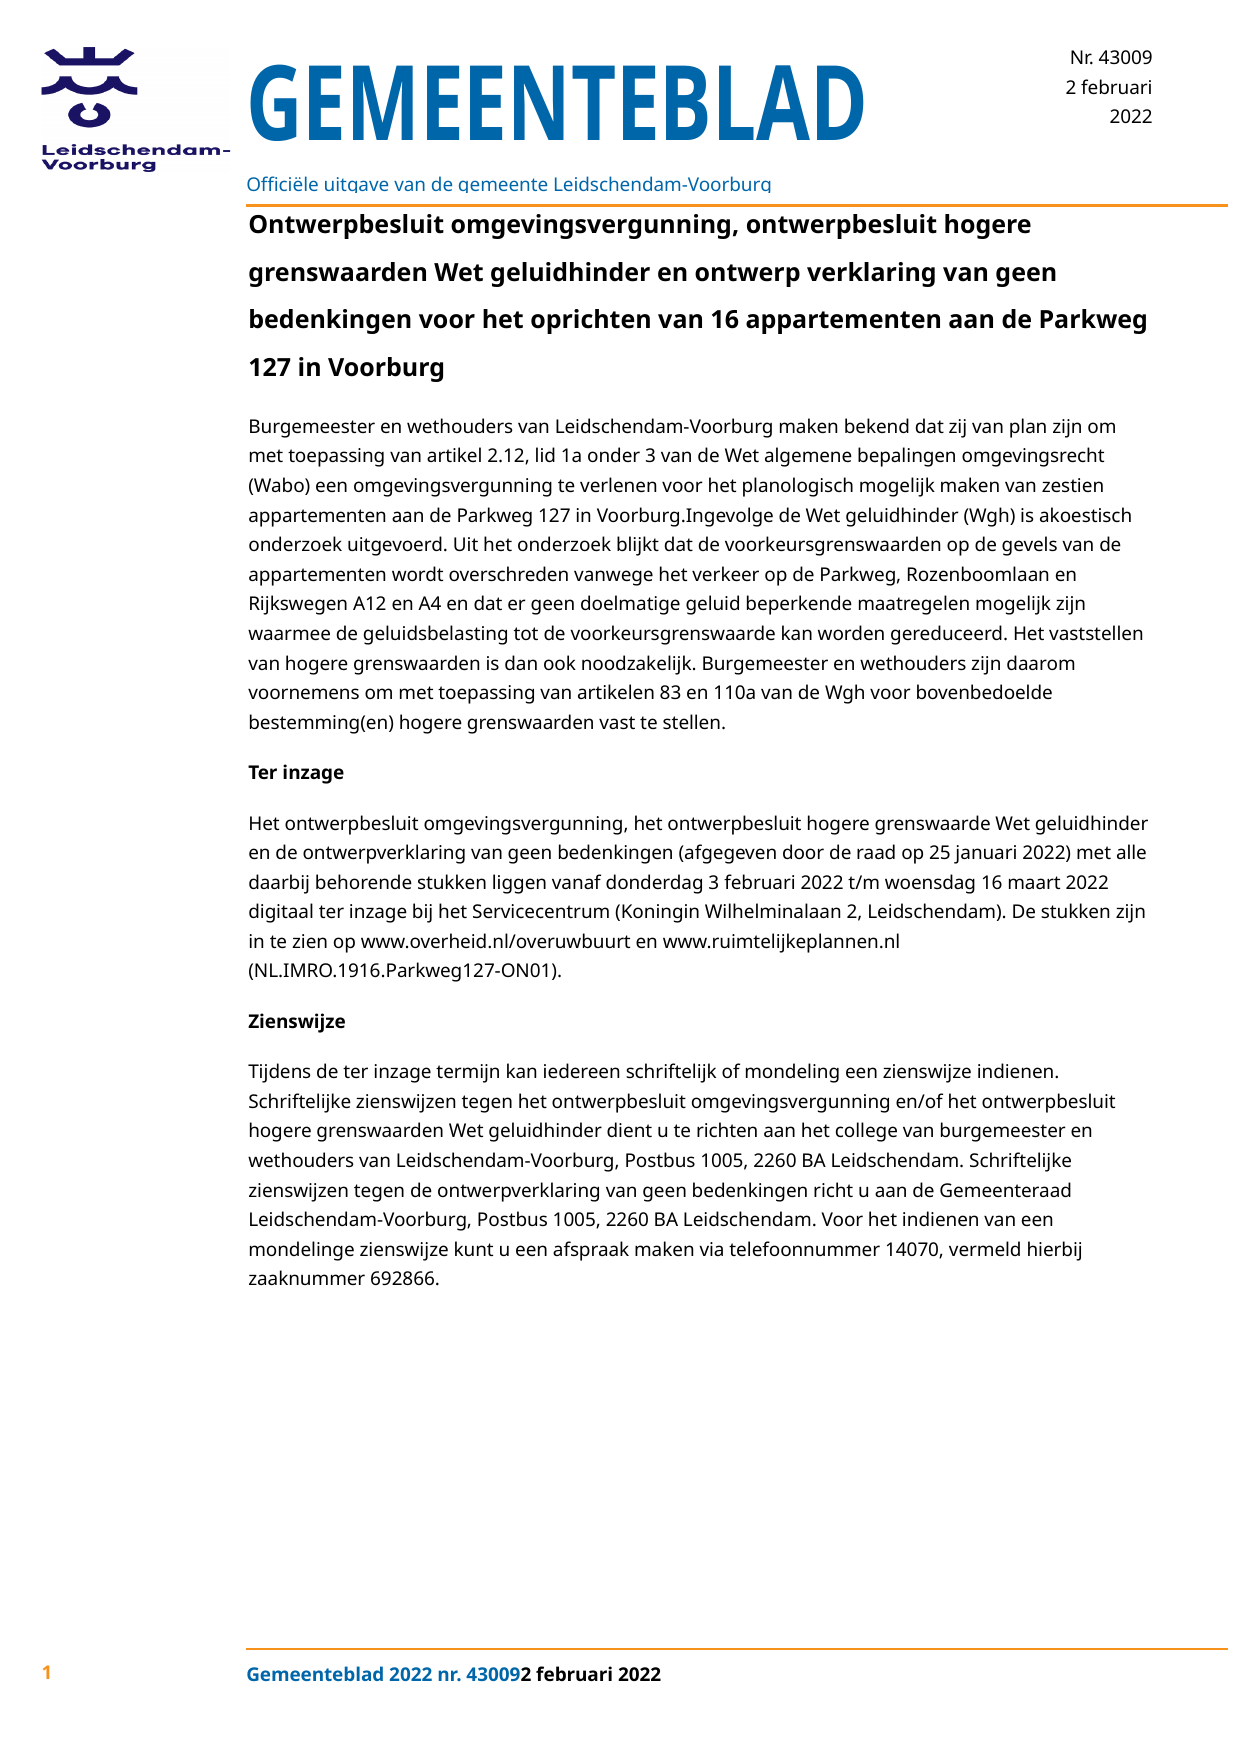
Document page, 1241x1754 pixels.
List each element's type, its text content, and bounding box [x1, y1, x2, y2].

picture [41, 47, 231, 172]
text Het ontwerpbesluit omgevingsvergunning, het ontwerpbesluit hogere grenswaarde Wet geluidhinder en de ontwerpverklaring van geen bedenkingen (afgegeven door de raad op 25 januari 2022) met alle daarbij behorende stukken liggen vanaf donderdag 3 februari 2022 t/m woensdag 16 maart 2022 digitaal ter inzage bij het Servicecentrum (Koningin Wilhelminalaan 2, Leidschendam). De stukken zijn in te zien op www.overheid.nl/overuwbuurt en www.ruimtelijkeplannen.nl (NL.IMRO.1916.Parkweg127-ON01). [248, 810, 1152, 983]
text Tijdens de ter inzage termijn kan iedereen schriftelijk of mondeling een zienswijze indienen. Schriftelijke zienswijzen tegen het ontwerpbesluit omgevingsvergunning en/of het ontwerpbesluit hogere grenswaarden Wet geluidhinder dient u te richten aan het college van burgemeester en wethouders van Leidschendam-Voorburg, Postbus 1005, 2260 BA Leidschendam. Schriftelijke zienswijzen tegen de ontwerpverklaring van geen bedenkingen richt u aan de Gemeenteraad Leidschendam-Voorburg, Postbus 1005, 2260 BA Leidschendam. Voor het indienen van een mondelinge zienswijze kunt u een afspraak maken via telefoonnummer 14070, vermeld hierbij zaaknummer 692866. [248, 1058, 1152, 1291]
text Ontwerpbesluit omgevingsvergunning, ontwerpbesluit hogere grenswaarden Wet geluidhinder en ontwerp verklaring van geen bedenkingen voor het oprichten van 16 appartementen aan de Parkweg 127 in Voorburg [248, 207, 1152, 384]
text Zienswijze [248, 1008, 1152, 1034]
text Ter inzage [248, 759, 1152, 785]
text Burgemeester en wethouders van Leidschendam-Voorburg maken bekend dat zij van plan zijn om met toepassing van artikel 2.12, lid 1a onder 3 van de Wet algemene bepalingen omgevingsrecht (Wabo) een omgevingsvergunning te verlenen voor het planologisch mogelijk maken van zestien appartementen aan de Parkweg 127 in Voorburg.Ingevolge de Wet geluidhinder (Wgh) is akoestisch onderzoek uitgevoerd. Uit het onderzoek blijkt dat de voorkeursgrenswaarden op de gevels van de appartementen wordt overschreden vanwege het verkeer op de Parkweg, Rozenboomlaan en Rijkswegen A12 en A4 en dat er geen doelmatige geluid beperkende maatregelen mogelijk zijn waarmee de geluidsbelasting tot de voorkeursgrenswaarde kan worden gereduceerd. Het vaststellen van hogere grenswaarden is dan ook noodzakelijk. Burgemeester en wethouders zijn daarom voornemens om met toepassing van artikelen 83 en 110a van de Wgh voor bovenbedoelde bestemming(en) hogere grenswaarden vast te stellen. [248, 413, 1152, 735]
